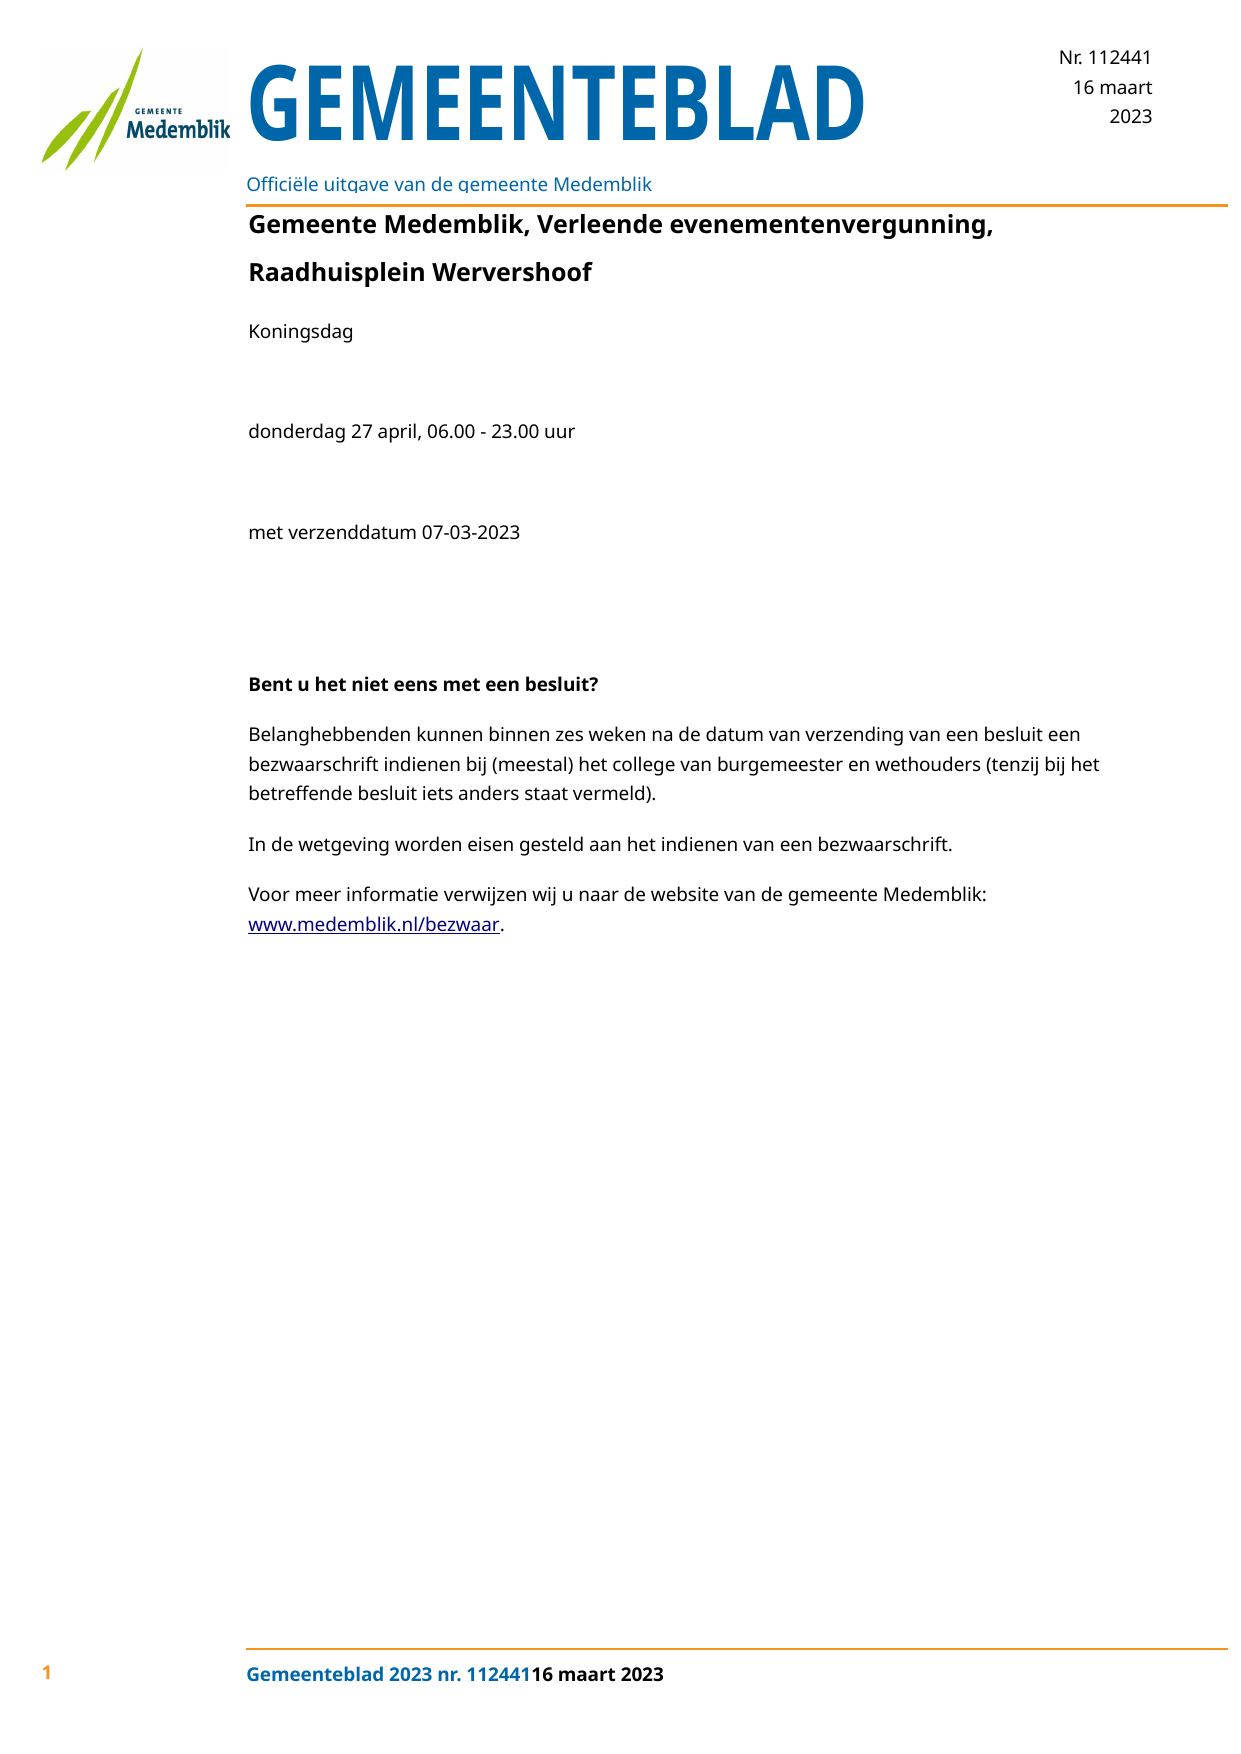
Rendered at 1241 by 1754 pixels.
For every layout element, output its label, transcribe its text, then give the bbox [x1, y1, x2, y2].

picture [41, 47, 231, 172]
text Voor meer informatie verwijzen wij u naar de website van de gemeente Medemblik: www.medemblik.nl/bezwaar. [248, 881, 1152, 937]
text In de wetgeving worden eisen gesteld aan het indienen van een bezwaarschrift. [248, 831, 1152, 857]
text donderdag 27 april, 06.00 - 23.00 uur [248, 419, 1152, 444]
text met verzenddatum 07-03-2023 [248, 519, 1152, 545]
text Bent u het niet eens met een besluit? [248, 671, 1152, 697]
text Belanghebbenden kunnen binnen zes weken na de datum van verzending van een besluit een bezwaarschrift indienen bij (meestal) het college van burgemeester en wethouders (tenzij bij het betreffende besluit iets anders staat vermeld). [248, 721, 1152, 806]
text Koningsdag [248, 318, 1152, 344]
text Gemeente Medemblik, Verleende evenementenvergunning, Raadhuisplein Wervershoof [248, 207, 1152, 288]
